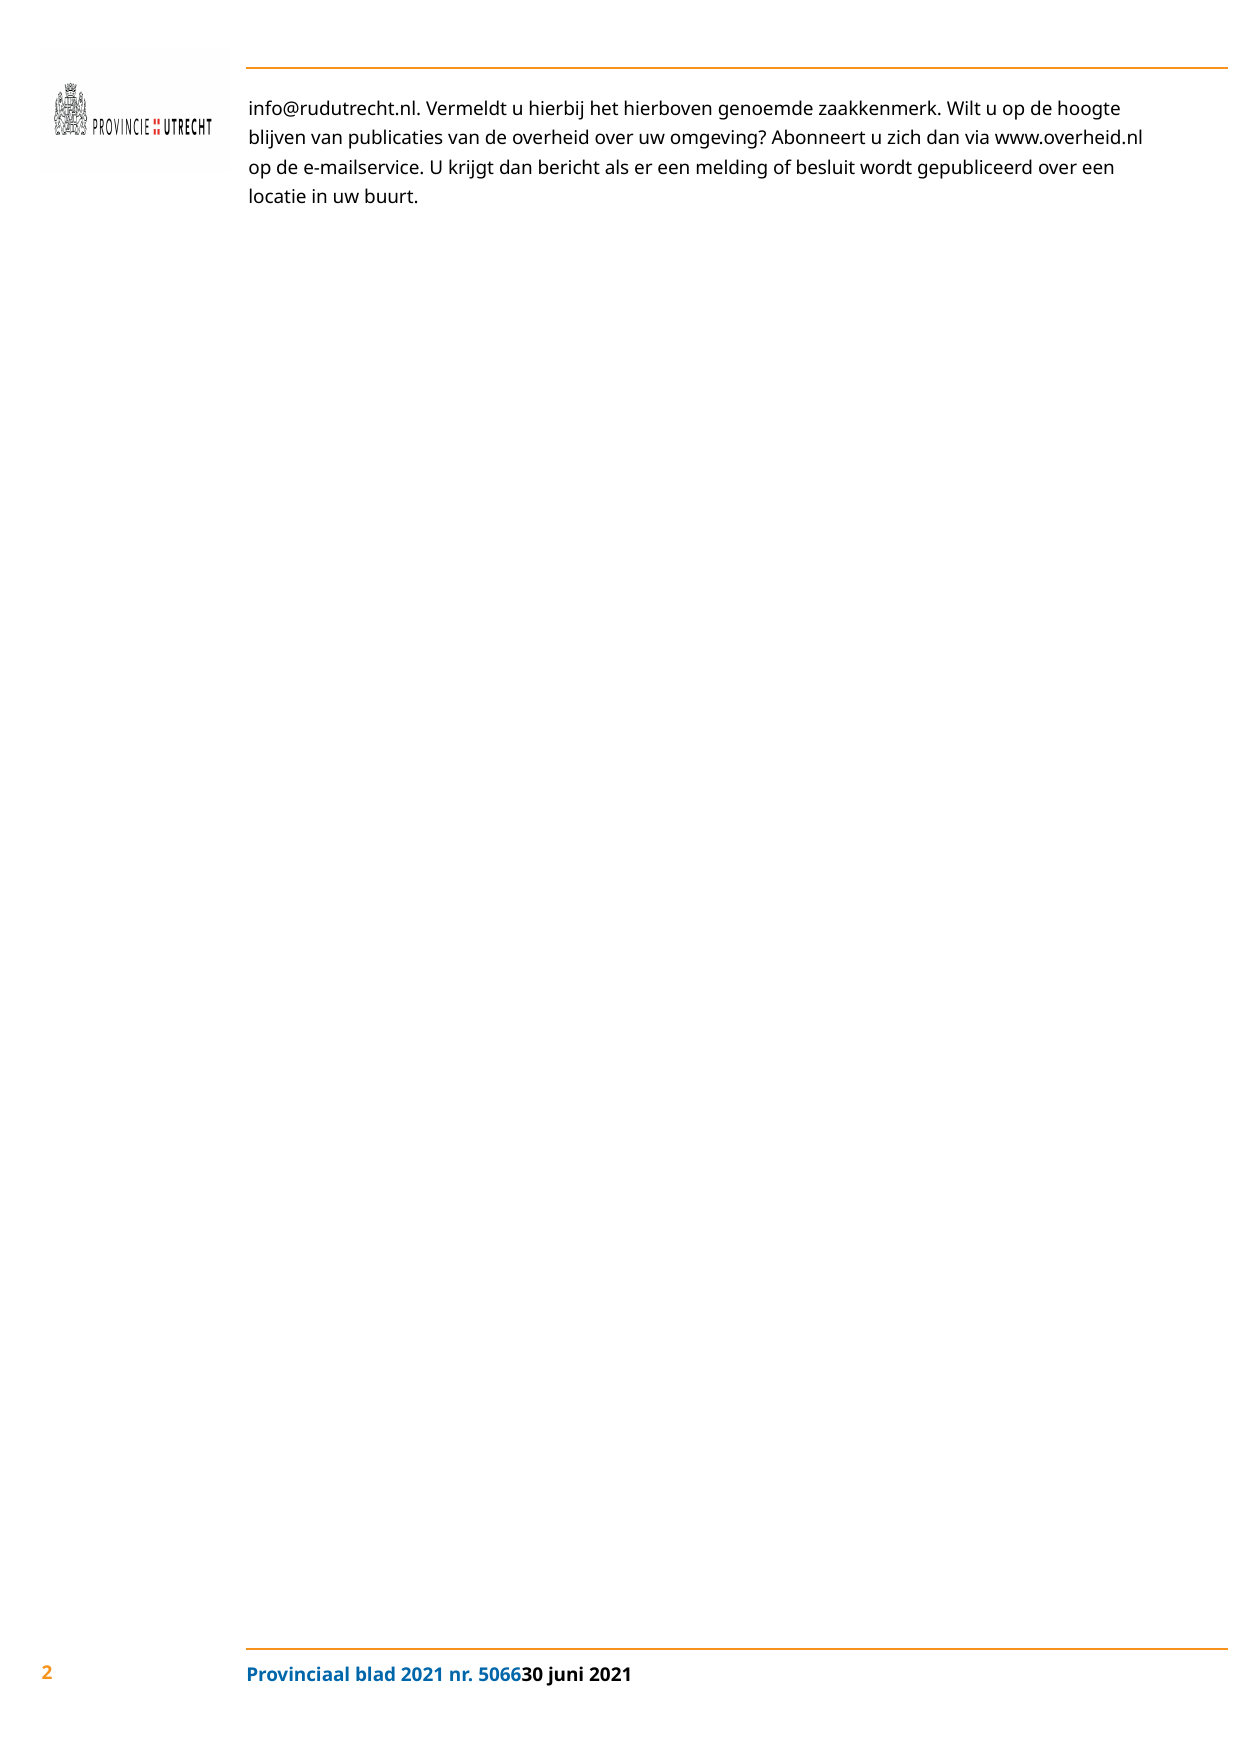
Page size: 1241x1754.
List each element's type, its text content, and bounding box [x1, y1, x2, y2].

text info@rudutrecht.nl. Vermeldt u hierbij het hierboven genoemde zaakkenmerk. Wilt u op de hoogte blijven van publicaties van de overheid over uw omgeving? Abonneert u zich dan via www.overheid.nl op de e-mailservice. U krijgt dan bericht als er een melding of besluit wordt gepubliceerd over een locatie in uw buurt. [248, 95, 1152, 209]
picture [41, 47, 231, 172]
